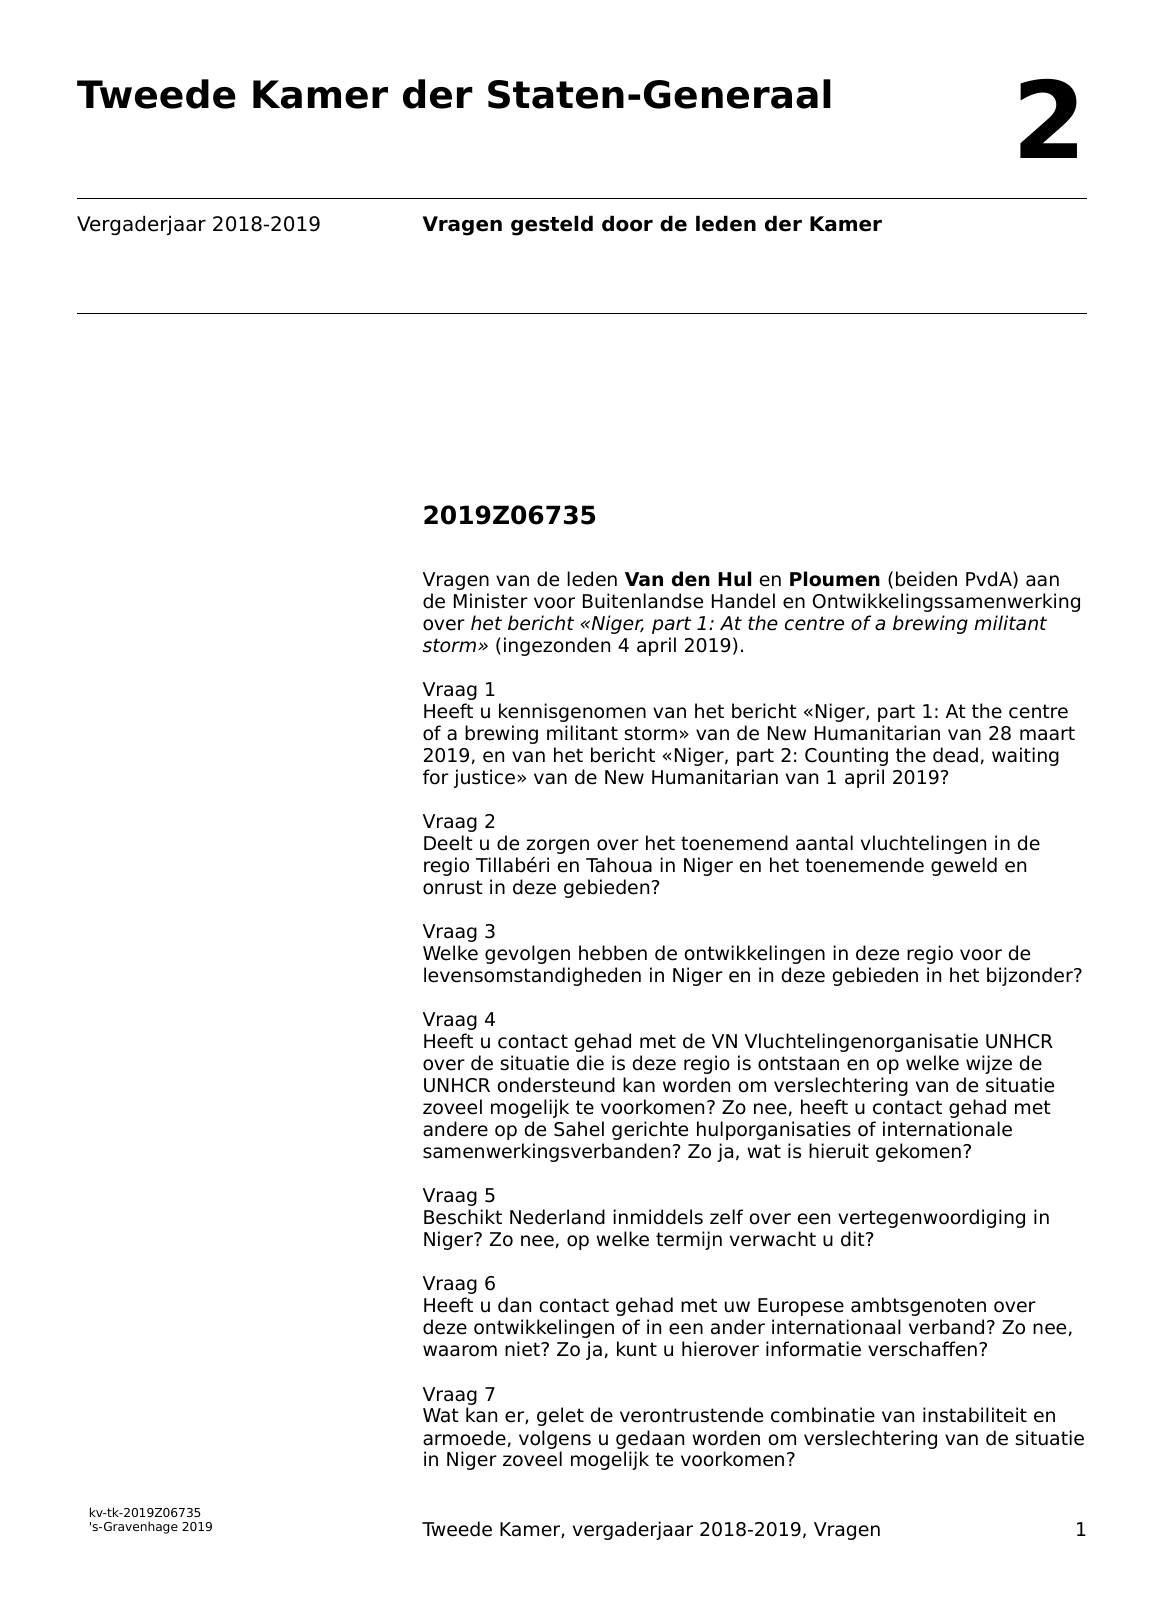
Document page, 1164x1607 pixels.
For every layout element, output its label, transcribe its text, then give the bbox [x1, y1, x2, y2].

text kv-tk-2019Z06735 [88, 1506, 323, 1520]
table_cell Vragen gesteld door de leden der Kamer [422, 199, 1087, 313]
text Vragen van de leden Van den Hul en Ploumen (beiden PvdA) aan de Minister voor Buitenlandse Handel en Ontwikkelingssamenwerking over het bericht «Niger, part 1: At the centre of a brewing militant storm» (ingezonden 4 april 2019). [422, 569, 1087, 657]
text Vraag 4 [422, 1009, 1087, 1031]
text Vraag 7 [422, 1383, 1087, 1405]
table_header Tweede Kamer der Staten-Generaal [77, 59, 886, 198]
text Welke gevolgen hebben de ontwikkelingen in deze regio voor de levensomstandigheden in Niger en in deze gebieden in het bijzonder? [422, 943, 1087, 987]
text Deelt u de zorgen over het toenemend aantal vluchtelingen in de regio Tillabéri en Tahoua in Niger en het toenemende geweld en onrust in deze gebieden? [422, 833, 1087, 899]
text 2019Z06735 [422, 501, 1087, 531]
text Heeft u kennisgenomen van het bericht «Niger, part 1: At the centre of a brewing militant storm» van de New Humanitarian van 28 maart 2019, en van het bericht «Niger, part 2: Counting the dead, waiting for justice» van de New Humanitarian van 1 april 2019? [422, 701, 1087, 789]
text Beschikt Nederland inmiddels zelf over een vertegenwoordiging in Niger? Zo nee, op welke termijn verwacht u dit? [422, 1207, 1087, 1251]
text Vraag 6 [422, 1273, 1087, 1295]
table_cell Vergaderjaar 2018-2019 [77, 199, 422, 313]
text Vraag 1 [422, 679, 1087, 701]
text Heeft u contact gehad met de VN Vluchtelingenorganisatie UNHCR over de situatie die is deze regio is ontstaan en op welke wijze de UNHCR ondersteund kan worden om verslechtering van de situatie zoveel mogelijk te voorkomen? Zo nee, heeft u contact gehad met andere op de Sahel gerichte hulporganisaties of internationale samenwerkingsverbanden? Zo ja, wat is hieruit gekomen? [422, 1031, 1087, 1163]
text Wat kan er, gelet de verontrustende combinatie van instabiliteit en armoede, volgens u gedaan worden om verslechtering van de situatie in Niger zoveel mogelijk te voorkomen? [422, 1405, 1087, 1471]
text Vraag 2 [422, 811, 1087, 833]
text Vraag 3 [422, 921, 1087, 943]
text 's-Gravenhage 2019 [88, 1520, 323, 1534]
table_header 2 [886, 59, 1087, 198]
text Heeft u dan contact gehad met uw Europese ambtsgenoten over deze ontwikkelingen of in een ander internationaal verband? Zo nee, waarom niet? Zo ja, kunt u hierover informatie verschaffen? [422, 1295, 1087, 1361]
text Vraag 5 [422, 1185, 1087, 1207]
